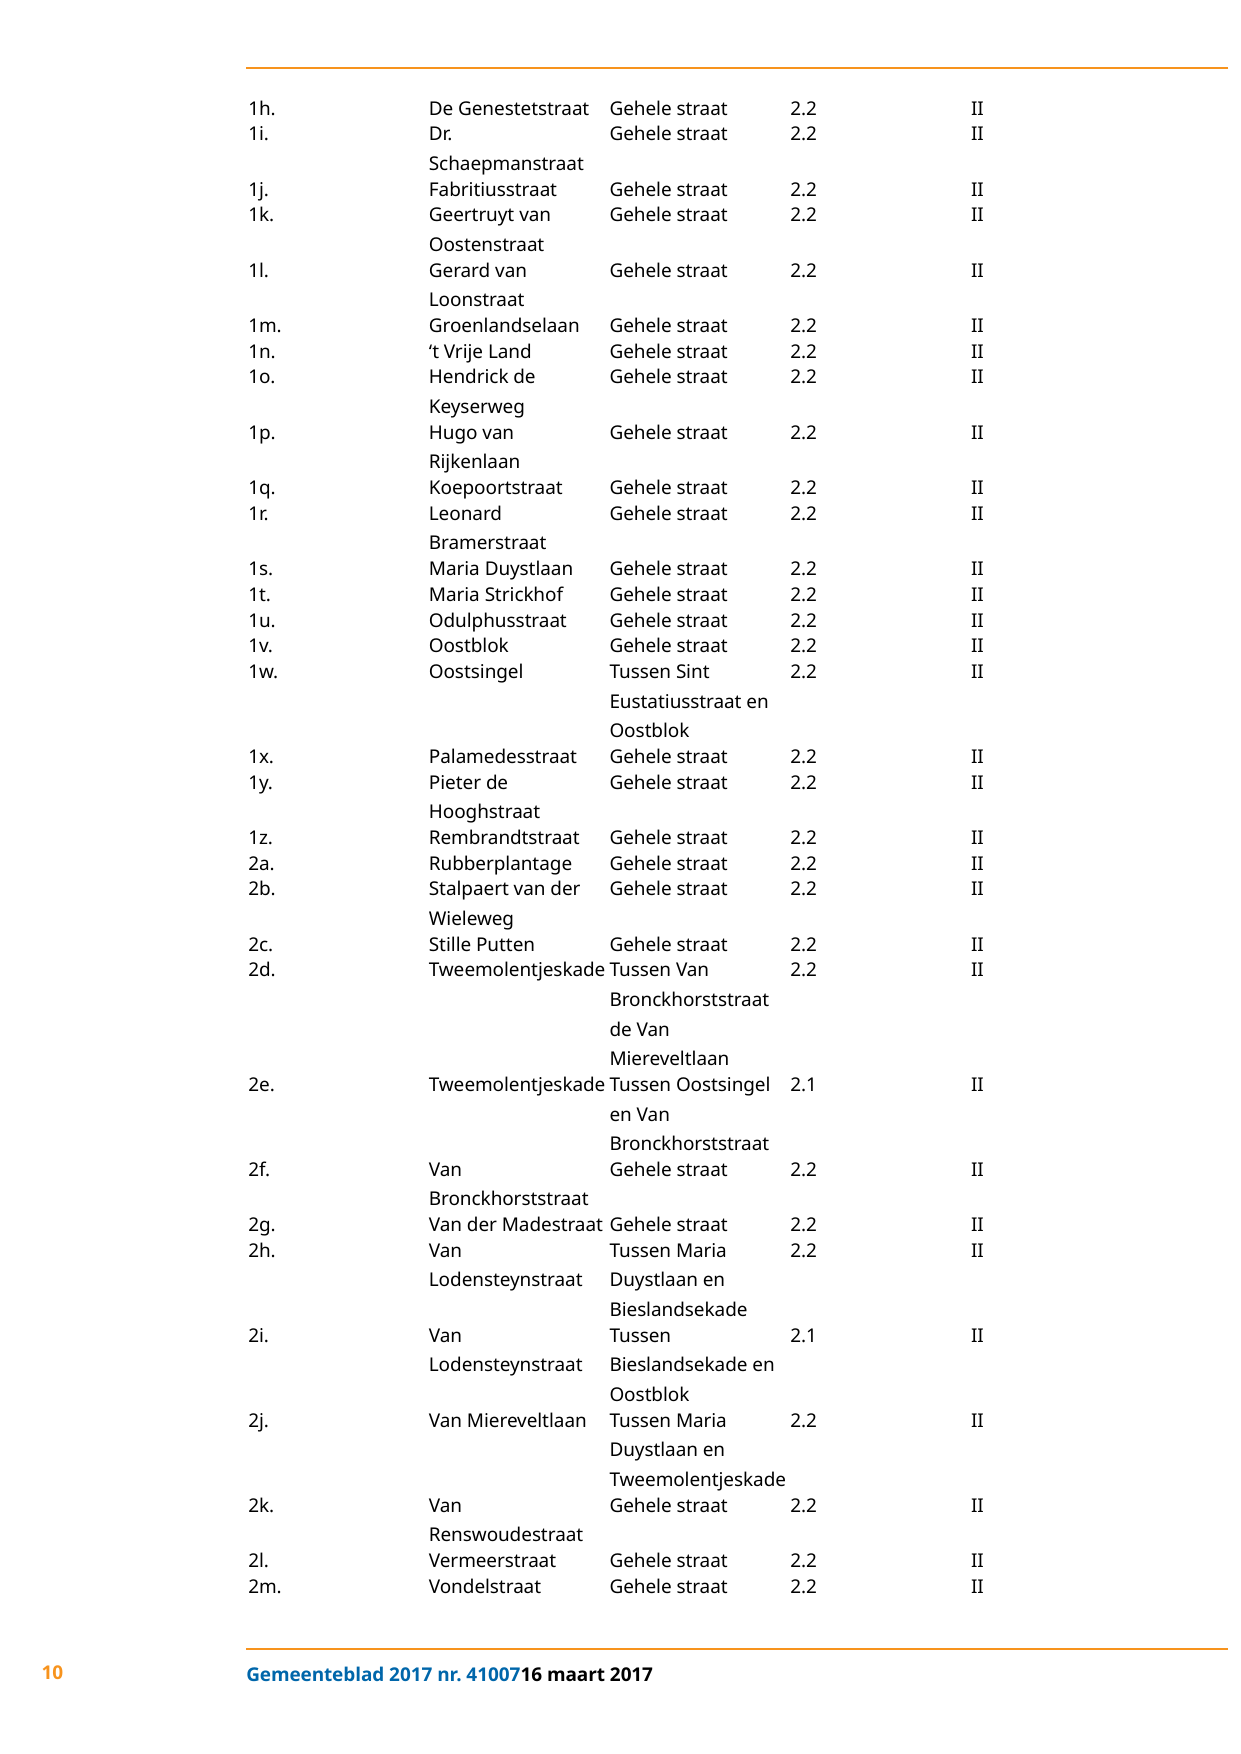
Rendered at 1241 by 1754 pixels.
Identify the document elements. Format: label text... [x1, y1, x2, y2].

table_cell Van Bronckhorststraat [429, 1156, 609, 1211]
table_cell Gehele straat [609, 1492, 790, 1547]
table_cell II [971, 1237, 1152, 1322]
table_cell 1h. [248, 95, 429, 121]
table_cell 2.2 [790, 312, 971, 338]
table_cell Gehele straat [609, 419, 790, 474]
table_cell 2.2 [790, 850, 971, 876]
table_cell II [971, 1547, 1152, 1573]
table_cell Gehele straat [609, 1573, 790, 1598]
table_cell 2.2 [790, 824, 971, 850]
table_cell Gehele straat [609, 95, 790, 121]
table_cell 2.2 [790, 931, 971, 957]
table_cell 1k. [248, 202, 429, 257]
table_cell Gehele straat [609, 931, 790, 957]
table_cell Oostblok [429, 633, 609, 658]
table_cell Tweemolentjeskade [429, 1071, 609, 1156]
table_cell Van Lodensteynstraat [429, 1322, 609, 1407]
table_cell Gehele straat [609, 555, 790, 581]
table_cell Tussen Bieslandsekade en Oostblok [609, 1322, 790, 1407]
table_cell Gehele straat [609, 500, 790, 555]
table_cell 2.1 [790, 1071, 971, 1156]
table_cell 2g. [248, 1211, 429, 1237]
table_cell ‘t Vrije Land [429, 338, 609, 364]
table_cell II [971, 957, 1152, 1071]
table_cell 1m. [248, 312, 429, 338]
table_cell II [971, 658, 1152, 743]
table_cell 2e. [248, 1071, 429, 1156]
table_cell II [971, 1156, 1152, 1211]
table_cell Gehele straat [609, 474, 790, 500]
table_cell Gerard van Loonstraat [429, 257, 609, 312]
table_cell Gehele straat [609, 312, 790, 338]
table_cell De Genestetstraat [429, 95, 609, 121]
table_cell 2.2 [790, 555, 971, 581]
table_cell Gehele straat [609, 364, 790, 419]
table_cell 1n. [248, 338, 429, 364]
table_cell 2.2 [790, 202, 971, 257]
table_cell 2h. [248, 1237, 429, 1322]
table_cell Leonard Bramerstraat [429, 500, 609, 555]
table_cell 2.2 [790, 1573, 971, 1598]
table_cell 1z. [248, 824, 429, 850]
table_cell II [971, 202, 1152, 257]
table_cell 2.2 [790, 743, 971, 769]
table_cell Fabritiusstraat [429, 176, 609, 202]
table_cell II [971, 876, 1152, 931]
table_cell 2.2 [790, 474, 971, 500]
table_cell 2c. [248, 931, 429, 957]
table_cell Stalpaert van der Wieleweg [429, 876, 609, 931]
table_cell II [971, 1071, 1152, 1156]
table_cell 2.2 [790, 121, 971, 176]
table_cell 2.2 [790, 364, 971, 419]
table_cell 1y. [248, 769, 429, 824]
table_cell Pieter de Hooghstraat [429, 769, 609, 824]
table_cell 1r. [248, 500, 429, 555]
table_cell 1q. [248, 474, 429, 500]
table_cell 1t. [248, 581, 429, 607]
table_cell 2.2 [790, 607, 971, 632]
table_cell II [971, 607, 1152, 632]
table_cell II [971, 769, 1152, 824]
table_cell Tussen Sint Eustatiusstraat en Oostblok [609, 658, 790, 743]
table_cell Palamedesstraat [429, 743, 609, 769]
table_cell Tweemolentjeskade [429, 957, 609, 1071]
table_cell Oostsingel [429, 658, 609, 743]
table_cell Odulphusstraat [429, 607, 609, 632]
table_cell 2.2 [790, 95, 971, 121]
table_cell Van Renswoudestraat [429, 1492, 609, 1547]
table_cell Gehele straat [609, 743, 790, 769]
table_cell 1s. [248, 555, 429, 581]
table_cell Gehele straat [609, 1211, 790, 1237]
table_cell 2i. [248, 1322, 429, 1407]
table_cell 2.2 [790, 876, 971, 931]
table_cell Rubberplantage [429, 850, 609, 876]
table_cell 2a. [248, 850, 429, 876]
table_cell Dr. Schaepmanstraat [429, 121, 609, 176]
table_cell Gehele straat [609, 1156, 790, 1211]
table_cell 1x. [248, 743, 429, 769]
table_cell Vermeerstraat [429, 1547, 609, 1573]
table_cell 2.2 [790, 176, 971, 202]
table_cell 2.2 [790, 500, 971, 555]
table_cell II [971, 257, 1152, 312]
table_cell 2j. [248, 1407, 429, 1492]
table_cell Koepoortstraat [429, 474, 609, 500]
table_cell Gehele straat [609, 607, 790, 632]
table_cell 2.1 [790, 1322, 971, 1407]
table_cell II [971, 95, 1152, 121]
table_cell 2.2 [790, 1407, 971, 1492]
table_cell II [971, 121, 1152, 176]
table_cell II [971, 850, 1152, 876]
table_cell Van Lodensteynstraat [429, 1237, 609, 1322]
table_cell Gehele straat [609, 338, 790, 364]
table_cell II [971, 743, 1152, 769]
table_cell Gehele straat [609, 121, 790, 176]
table_cell 2.2 [790, 633, 971, 658]
table_cell Gehele straat [609, 1547, 790, 1573]
table_cell Gehele straat [609, 876, 790, 931]
table_cell II [971, 338, 1152, 364]
table_cell Maria Strickhof [429, 581, 609, 607]
table_cell 1j. [248, 176, 429, 202]
table_cell II [971, 1211, 1152, 1237]
table_cell 2.2 [790, 419, 971, 474]
table_cell 1w. [248, 658, 429, 743]
table_cell II [971, 555, 1152, 581]
picture [41, 47, 231, 172]
table_cell Tussen Van Bronckhorststraat de Van Miereveltlaan [609, 957, 790, 1071]
table_cell 2.2 [790, 581, 971, 607]
table_cell II [971, 633, 1152, 658]
table_cell II [971, 1492, 1152, 1547]
table_cell Stille Putten [429, 931, 609, 957]
table_cell Van Miereveltlaan [429, 1407, 609, 1492]
table_cell 2.2 [790, 1211, 971, 1237]
table_cell Gehele straat [609, 257, 790, 312]
table_cell 2m. [248, 1573, 429, 1598]
table_cell Tussen Maria Duystlaan en Tweemolentjeskade [609, 1407, 790, 1492]
table_cell 1v. [248, 633, 429, 658]
table_cell II [971, 824, 1152, 850]
table_cell Groenlandselaan [429, 312, 609, 338]
table_cell 2l. [248, 1547, 429, 1573]
table_cell II [971, 419, 1152, 474]
table_cell 1u. [248, 607, 429, 632]
table_cell Hugo van Rijkenlaan [429, 419, 609, 474]
table_cell 2b. [248, 876, 429, 931]
table_cell 2d. [248, 957, 429, 1071]
table_cell Maria Duystlaan [429, 555, 609, 581]
table_cell II [971, 500, 1152, 555]
table_cell Gehele straat [609, 850, 790, 876]
table_cell 2f. [248, 1156, 429, 1211]
table_cell Gehele straat [609, 202, 790, 257]
table_cell 2.2 [790, 338, 971, 364]
table_cell 1l. [248, 257, 429, 312]
table_cell 2.2 [790, 769, 971, 824]
table_cell Rembrandtstraat [429, 824, 609, 850]
table_cell II [971, 474, 1152, 500]
table_cell 2.2 [790, 1547, 971, 1573]
table_cell 2.2 [790, 1492, 971, 1547]
table_cell Gehele straat [609, 633, 790, 658]
table_cell II [971, 312, 1152, 338]
table_cell 1p. [248, 419, 429, 474]
table_cell II [971, 1573, 1152, 1598]
table_cell 1i. [248, 121, 429, 176]
table_cell Gehele straat [609, 176, 790, 202]
table_cell II [971, 1322, 1152, 1407]
table_cell 2.2 [790, 658, 971, 743]
table_cell Gehele straat [609, 824, 790, 850]
table_cell 1o. [248, 364, 429, 419]
table_cell II [971, 931, 1152, 957]
table_cell Gehele straat [609, 581, 790, 607]
table_cell II [971, 1407, 1152, 1492]
table_cell Tussen Oostsingel en Van Bronckhorststraat [609, 1071, 790, 1156]
table_cell 2.2 [790, 1237, 971, 1322]
table_cell Vondelstraat [429, 1573, 609, 1598]
table_cell 2k. [248, 1492, 429, 1547]
table_cell Hendrick de Keyserweg [429, 364, 609, 419]
table_cell 2.2 [790, 257, 971, 312]
table_cell Van der Madestraat [429, 1211, 609, 1237]
table_cell Geertruyt van Oostenstraat [429, 202, 609, 257]
table_cell 2.2 [790, 1156, 971, 1211]
table_cell II [971, 176, 1152, 202]
table_cell II [971, 364, 1152, 419]
table_cell 2.2 [790, 957, 971, 1071]
table_cell Tussen Maria Duystlaan en Bieslandsekade [609, 1237, 790, 1322]
table_cell Gehele straat [609, 769, 790, 824]
table_cell II [971, 581, 1152, 607]
